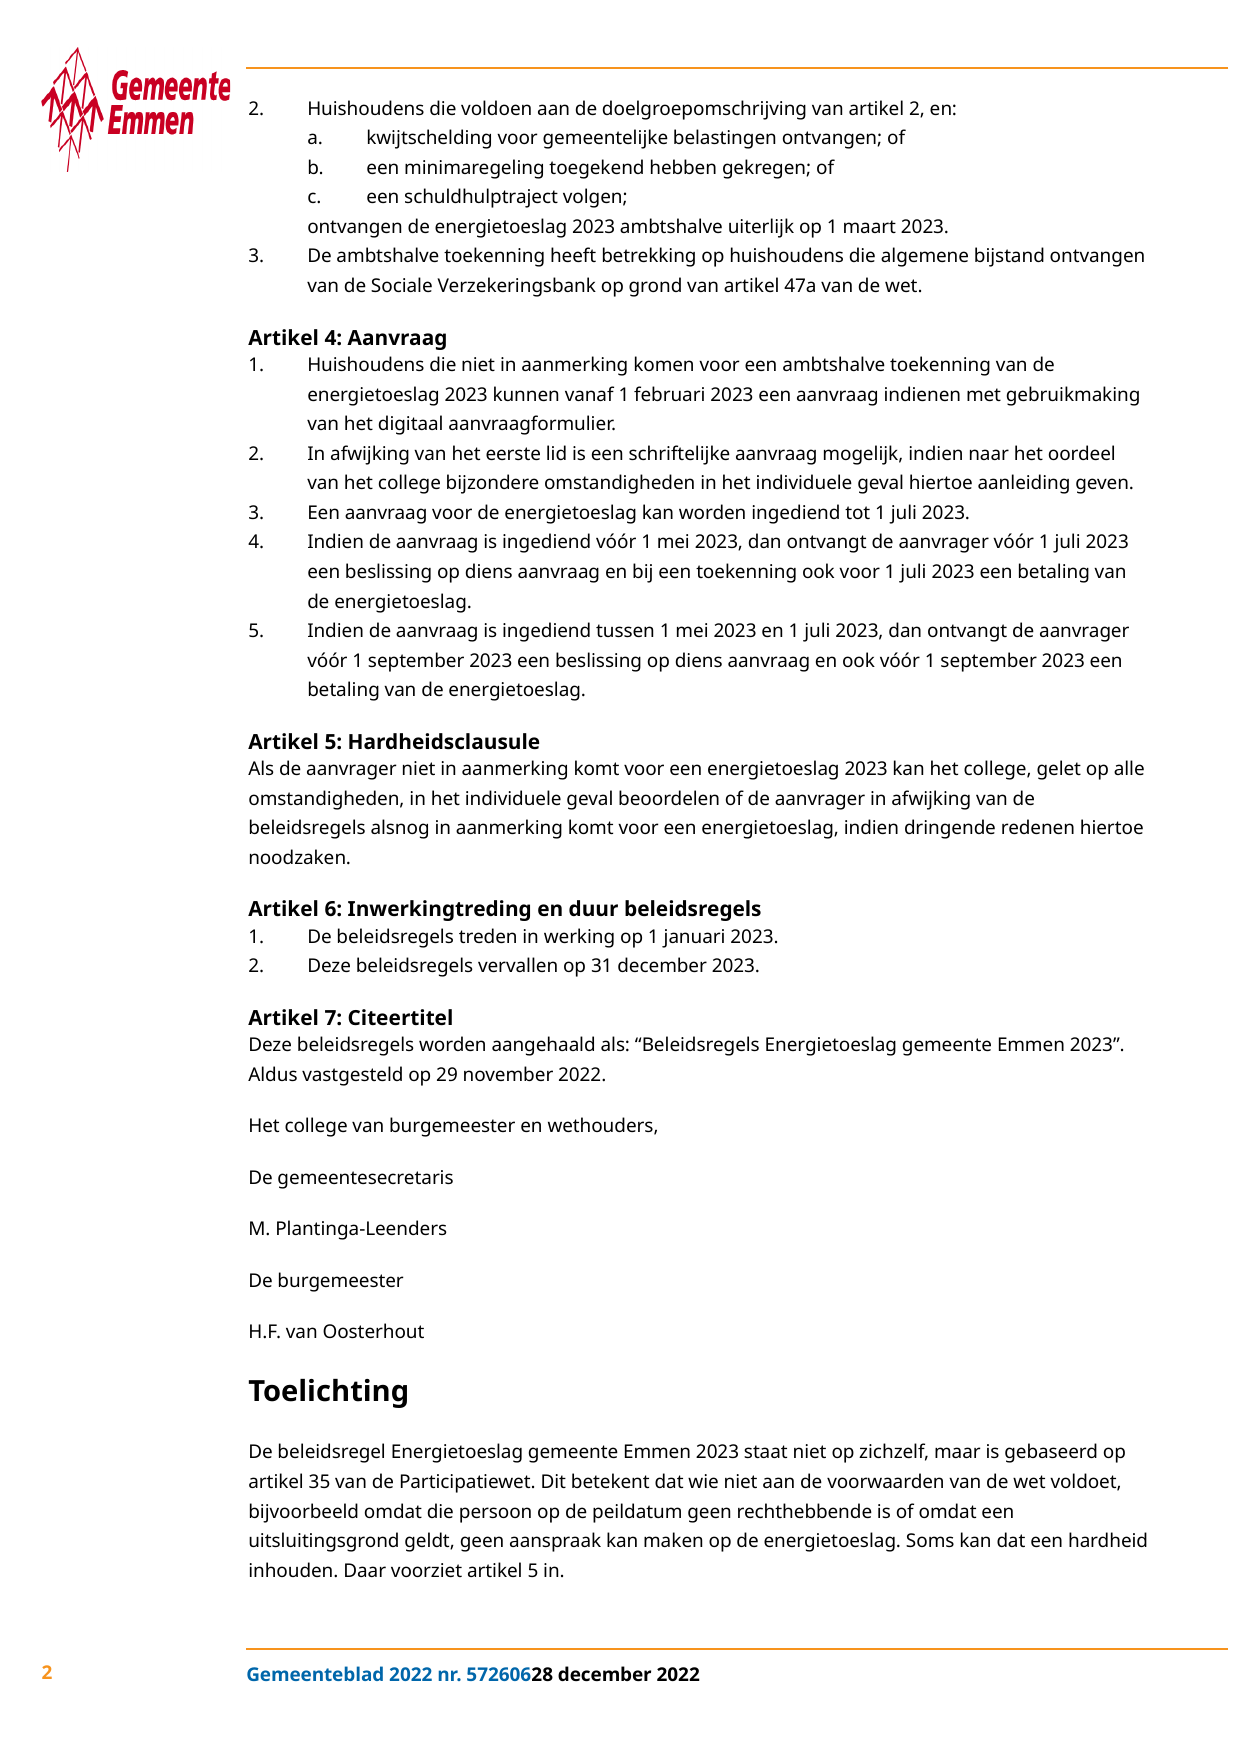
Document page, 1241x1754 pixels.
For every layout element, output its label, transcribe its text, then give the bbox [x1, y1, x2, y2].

picture [41, 47, 231, 172]
list Huishoudens die voldoen aan de doelgroepomschrijving van artikel 2, en: [248, 95, 1152, 121]
list ontvangen de energietoeslag 2023 ambtshalve uiterlijk op 1 maart 2023. [248, 213, 1152, 239]
text Deze beleidsregels worden aangehaald als: “Beleidsregels Energietoeslag gemeente Emmen 2023”. [248, 1031, 1152, 1057]
list Huishoudens die niet in aanmerking komen voor een ambtshalve toekenning van de energietoeslag 2023 kunnen vanaf 1 februari 2023 een aanvraag indienen met gebruikmaking van het digitaal aanvraagformulier. [248, 351, 1152, 436]
list kwijtschelding voor gemeentelijke belastingen ontvangen; of [307, 124, 1152, 150]
list Deze beleidsregels vervallen op 31 december 2023. [248, 953, 1152, 978]
text Artikel 6: Inwerkingtreding en duur beleidsregels [248, 894, 1152, 923]
list In afwijking van het eerste lid is een schriftelijke aanvraag mogelijk, indien naar het oordeel van het college bijzondere omstandigheden in het individuele geval hiertoe aanleiding geven. [248, 440, 1152, 495]
list Een aanvraag voor de energietoeslag kan worden ingediend tot 1 juli 2023. [248, 499, 1152, 525]
list Indien de aanvraag is ingediend tussen 1 mei 2023 en 1 juli 2023, dan ontvangt de aanvrager vóór 1 september 2023 een beslissing op diens aanvraag en ook vóór 1 september 2023 een betaling van de energietoeslag. [248, 617, 1152, 702]
list Indien de aanvraag is ingediend vóór 1 mei 2023, dan ontvangt de aanvrager vóór 1 juli 2023 een beslissing op diens aanvraag en bij een toekenning ook voor 1 juli 2023 een betaling van de energietoeslag. [248, 529, 1152, 613]
text M. Plantinga-Leenders [248, 1215, 1152, 1241]
text Artikel 4: Aanvraag [248, 323, 1152, 351]
text Artikel 5: Hardheidsclausule [248, 727, 1152, 755]
text H.F. van Oosterhout [248, 1318, 1152, 1344]
text Artikel 7: Citeertitel [248, 1003, 1152, 1031]
text Het college van burgemeester en wethouders, [248, 1112, 1152, 1138]
list een schuldhulptraject volgen; [307, 183, 1152, 209]
text Aldus vastgesteld op 29 november 2022. [248, 1061, 1152, 1087]
text De gemeentesecretaris [248, 1164, 1152, 1190]
text De beleidsregel Energietoeslag gemeente Emmen 2023 staat niet op zichzelf, maar is gebaseerd op artikel 35 van de Participatiewet. Dit betekent dat wie niet aan de voorwaarden van de wet voldoet, bijvoorbeeld omdat die persoon op de peildatum geen rechthebbende is of omdat een uitsluitingsgrond geldt, geen aanspraak kan maken op de energietoeslag. Soms kan dat een hardheid inhouden. Daar voorziet artikel 5 in. [248, 1439, 1152, 1583]
text Toelichting [248, 1370, 1152, 1409]
list De beleidsregels treden in werking op 1 januari 2023. [248, 923, 1152, 949]
list De ambtshalve toekenning heeft betrekking op huishoudens die algemene bijstand ontvangen van de Sociale Verzekeringsbank op grond van artikel 47a van de wet. [248, 243, 1152, 298]
list een minimaregeling toegekend hebben gekregen; of [307, 154, 1152, 180]
text De burgemeester [248, 1267, 1152, 1293]
text Als de aanvrager niet in aanmerking komt voor een energietoeslag 2023 kan het college, gelet op alle omstandigheden, in het individuele geval beoordelen of de aanvrager in afwijking van de beleidsregels alsnog in aanmerking komt voor een energietoeslag, indien dringende redenen hiertoe noodzaken. [248, 755, 1152, 870]
